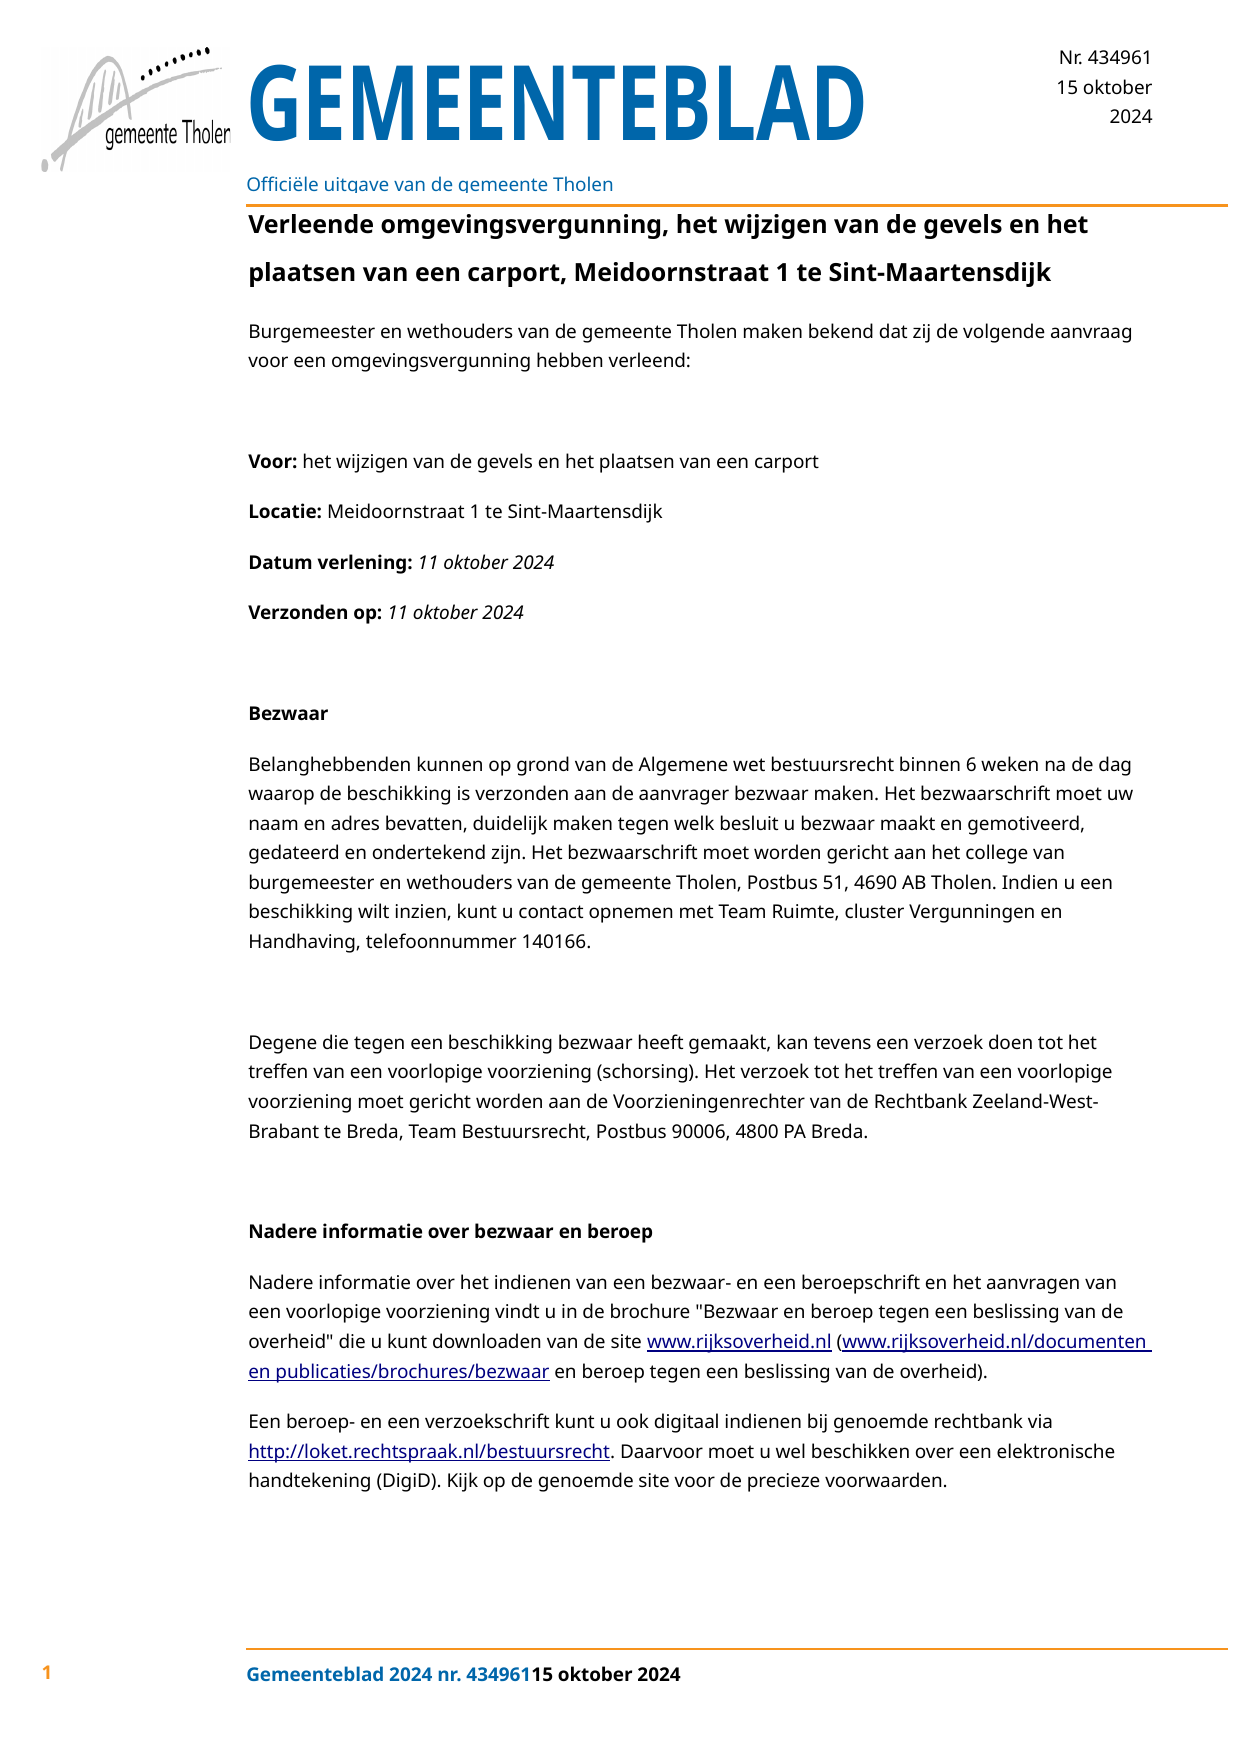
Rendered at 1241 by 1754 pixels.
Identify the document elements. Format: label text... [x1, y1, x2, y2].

text Bezwaar [248, 700, 1152, 726]
text Verleende omgevingsvergunning, het wijzigen van de gevels en het plaatsen van een carport, Meidoornstraat 1 te Sint-Maartensdijk [248, 207, 1152, 288]
text Belanghebbenden kunnen op grond van de Algemene wet bestuursrecht binnen 6 weken na de dag waarop de beschikking is verzonden aan de aanvrager bezwaar maken. Het bezwaarschrift moet uw naam en adres bevatten, duidelijk maken tegen welk besluit u bezwaar maakt en gemotiveerd, gedateerd en ondertekend zijn. Het bezwaarschrift moet worden gericht aan het college van burgemeester en wethouders van de gemeente Tholen, Postbus 51, 4690 AB Tholen. Indien u een beschikking wilt inzien, kunt u contact opnemen met Team Ruimte, cluster Vergunningen en Handhaving, telefoonnummer 140166. [248, 751, 1152, 954]
text Burgemeester en wethouders van de gemeente Tholen maken bekend dat zij de volgende aanvraag voor een omgevingsvergunning hebben verleend: [248, 318, 1152, 373]
picture [41, 47, 231, 172]
text Nadere informatie over het indienen van een bezwaar- en een beroepschrift en het aanvragen van een voorlopige voorziening vindt u in de brochure "Bezwaar en beroep tegen een beslissing van de overheid" die u kunt downloaden van de site www.rijksoverheid.nl (www.rijksoverheid.nl/documenten en publicaties/brochures/bezwaar en beroep tegen een beslissing van de overheid). [248, 1269, 1152, 1384]
text Locatie: Meidoornstraat 1 te Sint-Maartensdijk [248, 499, 1152, 524]
text Een beroep- en een verzoekschrift kunt u ook digitaal indienen bij genoemde rechtbank via http://loket.rechtspraak.nl/bestuursrecht. Daarvoor moet u wel beschikken over een elektronische handtekening (DigiD). Kijk op de genoemde site voor de precieze voorwaarden. [248, 1408, 1152, 1493]
text Voor: het wijzigen van de gevels en het plaatsen van een carport [248, 448, 1152, 474]
text Nadere informatie over bezwaar en beroep [248, 1219, 1152, 1244]
text Verzonden op: 11 oktober 2024 [248, 599, 1152, 625]
text Datum verlening: 11 oktober 2024 [248, 549, 1152, 575]
text Degene die tegen een beschikking bezwaar heeft gemaakt, kan tevens een verzoek doen tot het treffen van een voorlopige voorziening (schorsing). Het verzoek tot het treffen van een voorlopige voorziening moet gericht worden aan de Voorzieningenrechter van de Rechtbank Zeeland-West-Brabant te Breda, Team Bestuursrecht, Postbus 90006, 4800 PA Breda. [248, 1029, 1152, 1144]
